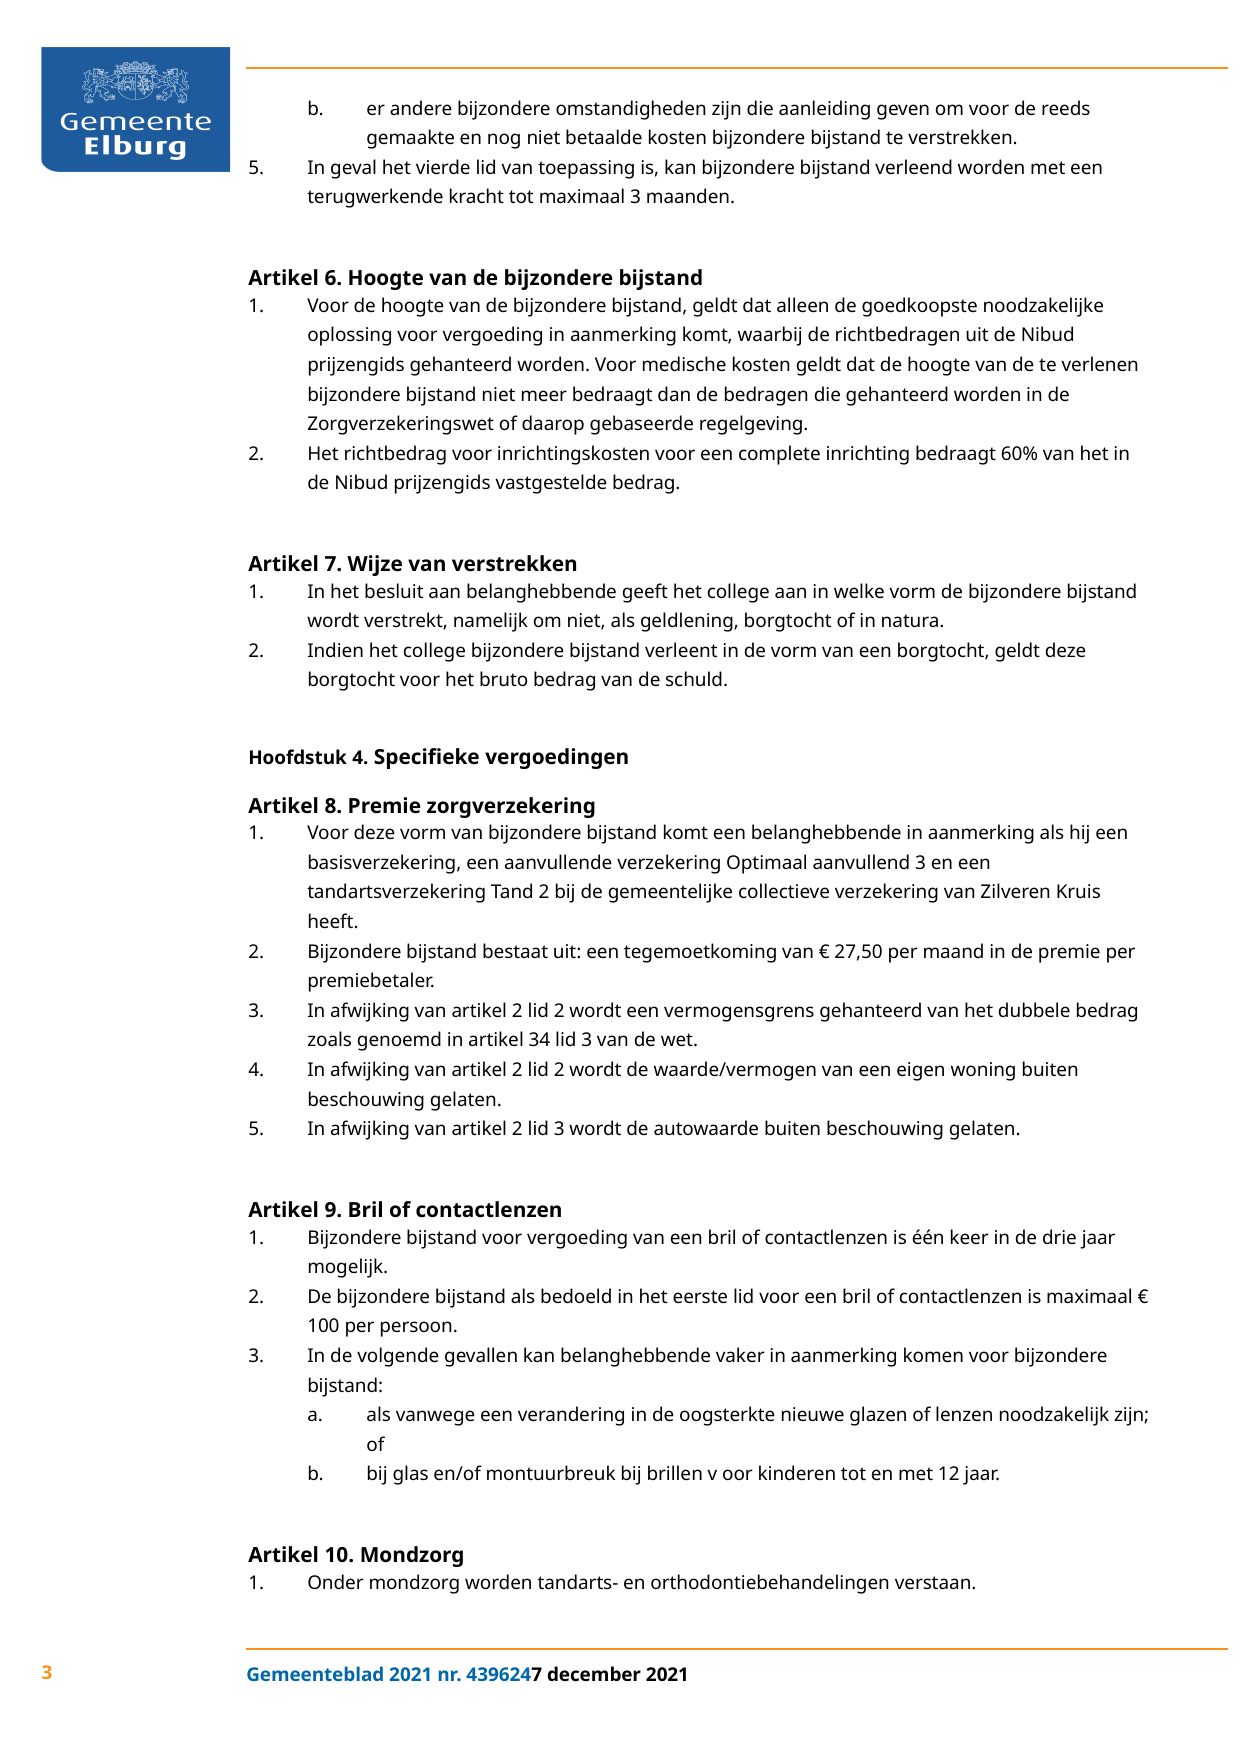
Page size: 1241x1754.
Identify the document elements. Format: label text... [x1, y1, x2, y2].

list Voor de hoogte van de bijzondere bijstand, geldt dat alleen de goedkoopste noodzakelijke oplossing voor vergoeding in aanmerking komt, waarbij de richtbedragen uit de Nibud prijzengids gehanteerd worden. Voor medische kosten geldt dat de hoogte van de te verlenen bijzondere bijstand niet meer bedraagt dan de bedragen die gehanteerd worden in de Zorgverzekeringswet of daarop gebaseerde regelgeving. [248, 292, 1152, 436]
list bij glas en/of montuurbreuk bij brillen v oor kinderen tot en met 12 jaar. [307, 1461, 1152, 1486]
text Artikel 10. Mondzorg [248, 1541, 1152, 1569]
text Artikel 9. Bril of contactlenzen [248, 1195, 1152, 1224]
list Bijzondere bijstand voor vergoeding van een bril of contactlenzen is één keer in de drie jaar mogelijk. [248, 1224, 1152, 1279]
list Indien het college bijzondere bijstand verleent in de vorm van een borgtocht, geldt deze borgtocht voor het bruto bedrag van de schuld. [248, 637, 1152, 692]
list er andere bijzondere omstandigheden zijn die aanleiding geven om voor de reeds gemaakte en nog niet betaalde kosten bijzondere bijstand te verstrekken. [307, 95, 1152, 150]
list Voor deze vorm van bijzondere bijstand komt een belanghebbende in aanmerking als hij een basisverzekering, een aanvullende verzekering Optimaal aanvullend 3 en een tandartsverzekering Tand 2 bij de gemeentelijke collectieve verzekering van Zilveren Kruis heeft. [248, 819, 1152, 934]
list als vanwege een verandering in de oogsterkte nieuwe glazen of lenzen noodzakelijk zijn; of [307, 1401, 1152, 1457]
list In afwijking van artikel 2 lid 2 wordt de waarde/vermogen van een eigen woning buiten beschouwing gelaten. [248, 1056, 1152, 1112]
list In afwijking van artikel 2 lid 2 wordt een vermogensgrens gehanteerd van het dubbele bedrag zoals genoemd in artikel 34 lid 3 van de wet. [248, 997, 1152, 1052]
text Artikel 8. Premie zorgverzekering [248, 791, 1152, 819]
text Hoofdstuk 4. Specifieke vergoedingen [248, 742, 1152, 770]
list In afwijking van artikel 2 lid 3 wordt de autowaarde buiten beschouwing gelaten. [248, 1115, 1152, 1141]
text Artikel 7. Wijze van verstrekken [248, 549, 1152, 578]
picture [41, 47, 231, 172]
list In het besluit aan belanghebbende geeft het college aan in welke vorm de bijzondere bijstand wordt verstrekt, namelijk om niet, als geldlening, borgtocht of in natura. [248, 578, 1152, 633]
list De bijzondere bijstand als bedoeld in het eerste lid voor een bril of contactlenzen is maximaal € 100 per persoon. [248, 1283, 1152, 1338]
list Onder mondzorg worden tandarts- en orthodontiebehandelingen verstaan. [248, 1569, 1152, 1595]
list Het richtbedrag voor inrichtingskosten voor een complete inrichting bedraagt 60% van het in de Nibud prijzengids vastgestelde bedrag. [248, 440, 1152, 495]
list In geval het vierde lid van toepassing is, kan bijzondere bijstand verleend worden met een terugwerkende kracht tot maximaal 3 maanden. [248, 154, 1152, 209]
list In de volgende gevallen kan belanghebbende vaker in aanmerking komen voor bijzondere bijstand: [248, 1342, 1152, 1397]
text Artikel 6. Hoogte van de bijzondere bijstand [248, 263, 1152, 292]
list Bijzondere bijstand bestaat uit: een tegemoetkoming van € 27,50 per maand in de premie per premiebetaler. [248, 938, 1152, 993]
